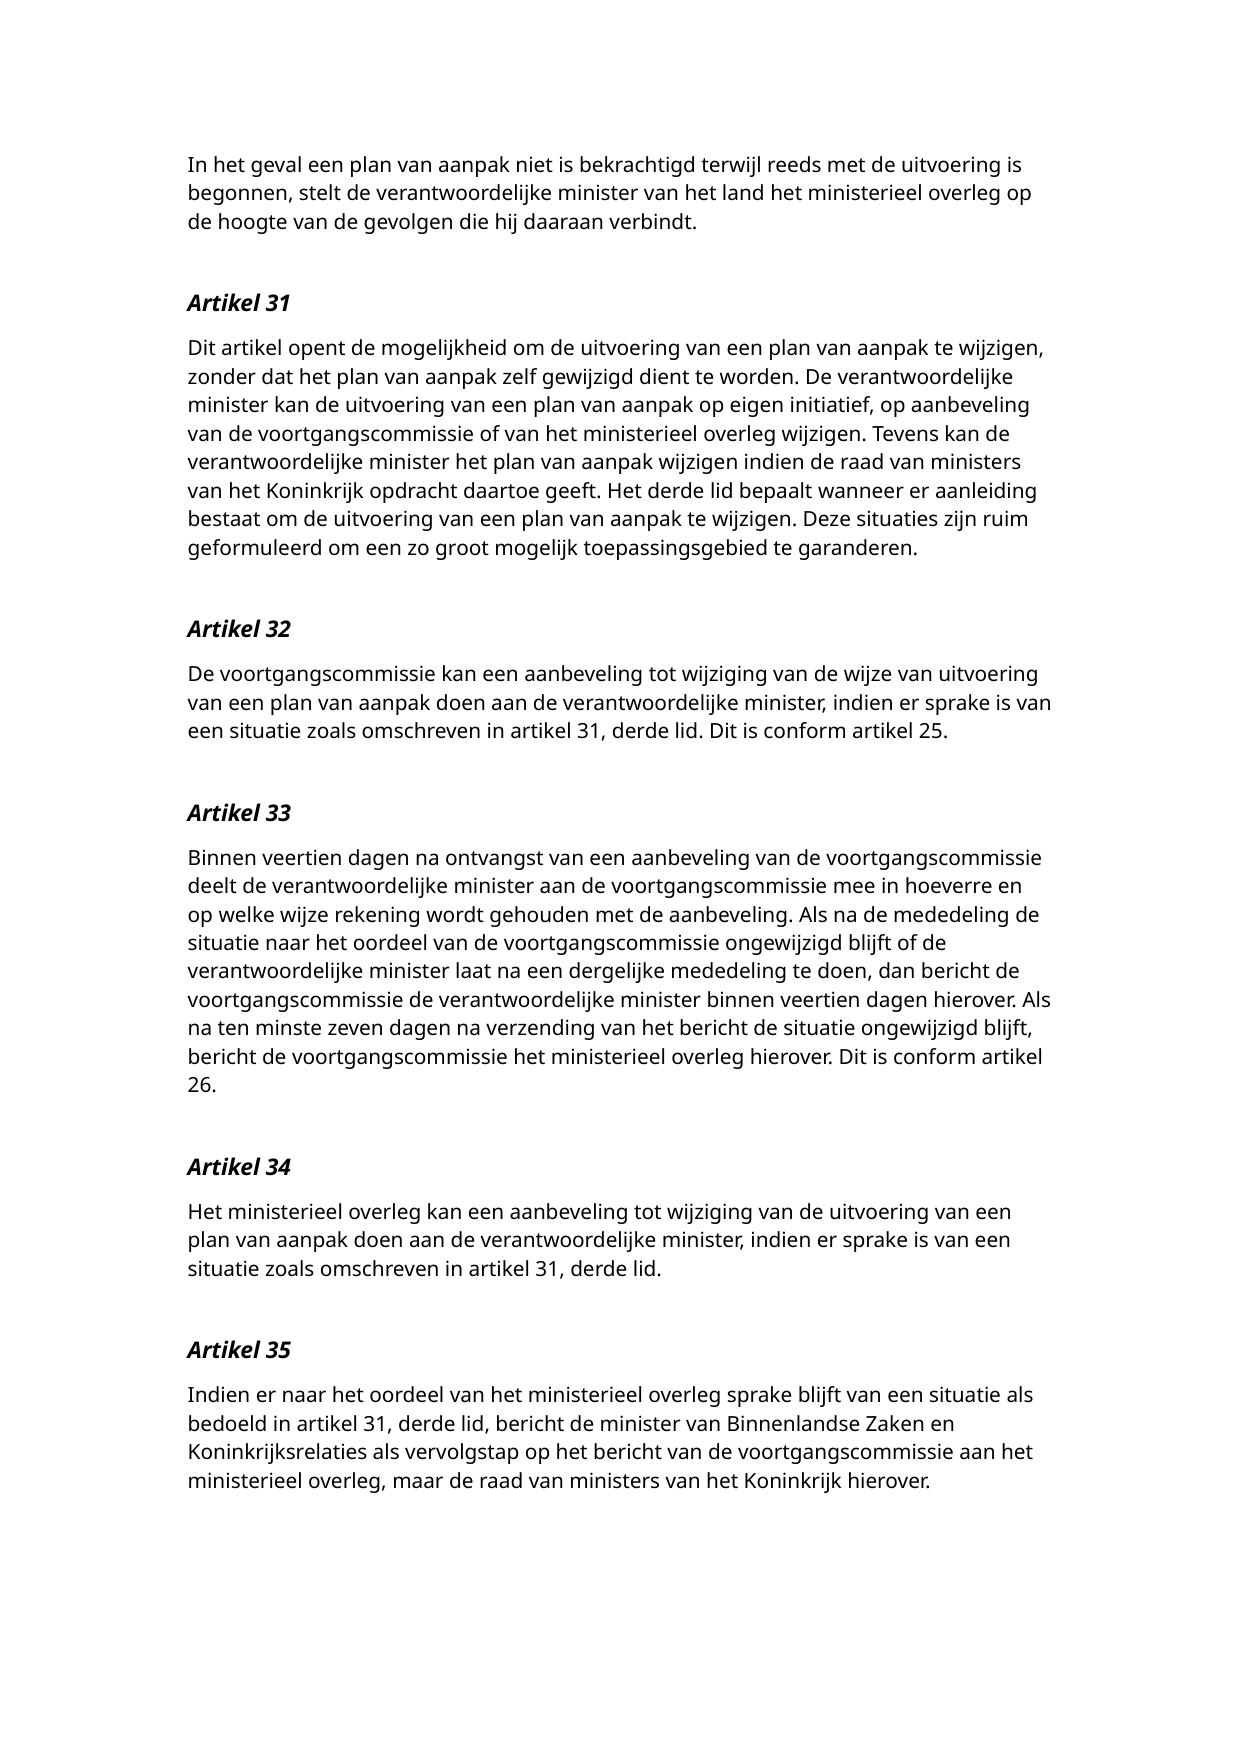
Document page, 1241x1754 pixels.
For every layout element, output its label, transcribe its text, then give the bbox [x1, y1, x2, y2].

text Binnen veertien dagen na ontvangst van een aanbeveling van de voortgangscommissie deelt de verantwoordelijke minister aan de voortgangscommissie mee in hoeverre en op welke wijze rekening wordt gehouden met de aanbeveling. Als na de mededeling de situatie naar het oordeel van de voortgangscommissie ongewijzigd blijft of de verantwoordelijke minister laat na een dergelijke mededeling te doen, dan bericht de voortgangscommissie de verantwoordelijke minister binnen veertien dagen hierover. Als na ten minste zeven dagen na verzending van het bericht de situatie ongewijzigd blijft, bericht de voortgangscommissie het ministerieel overleg hierover. Dit is conform artikel 26. [187, 843, 1053, 1099]
subtitle Artikel 31 [187, 287, 1053, 318]
subtitle Artikel 35 [187, 1334, 1053, 1366]
subtitle Artikel 32 [187, 613, 1053, 644]
text Indien er naar het oordeel van het ministerieel overleg sprake blijft van een situatie als bedoeld in artikel 31, derde lid, bericht de minister van Binnenlandse Zaken en Koninkrijksrelaties als vervolgstap op het bericht van de voortgangscommissie aan het ministerieel overleg, maar de raad van ministers van het Koninkrijk hierover. [187, 1381, 1053, 1494]
subtitle Artikel 33 [187, 797, 1053, 828]
text Het ministerieel overleg kan een aanbeveling tot wijziging van de uitvoering van een plan van aanpak doen aan de verantwoordelijke minister, indien er sprake is van een situatie zoals omschreven in artikel 31, derde lid. [187, 1197, 1053, 1282]
subtitle Artikel 34 [187, 1151, 1053, 1182]
text Dit artikel opent de mogelijkheid om de uitvoering van een plan van aanpak te wijzigen, zonder dat het plan van aanpak zelf gewijzigd dient te worden. De verantwoordelijke minister kan de uitvoering van een plan van aanpak op eigen initiatief, op aanbeveling van de voortgangscommissie of van het ministerieel overleg wijzigen. Tevens kan de verantwoordelijke minister het plan van aanpak wijzigen indien de raad van ministers van het Koninkrijk opdracht daartoe geeft. Het derde lid bepaalt wanneer er aanleiding bestaat om de uitvoering van een plan van aanpak te wijzigen. Deze situaties zijn ruim geformuleerd om een zo groot mogelijk toepassingsgebied te garanderen. [187, 333, 1053, 561]
text In het geval een plan van aanpak niet is bekrachtigd terwijl reeds met de uitvoering is begonnen, stelt de verantwoordelijke minister van het land het ministerieel overleg op de hoogte van de gevolgen die hij daaraan verbindt. [187, 150, 1053, 235]
text De voortgangscommissie kan een aanbeveling tot wijziging van de wijze van uitvoering van een plan van aanpak doen aan de verantwoordelijke minister, indien er sprake is van een situatie zoals omschreven in artikel 31, derde lid. Dit is conform artikel 25. [187, 659, 1053, 744]
